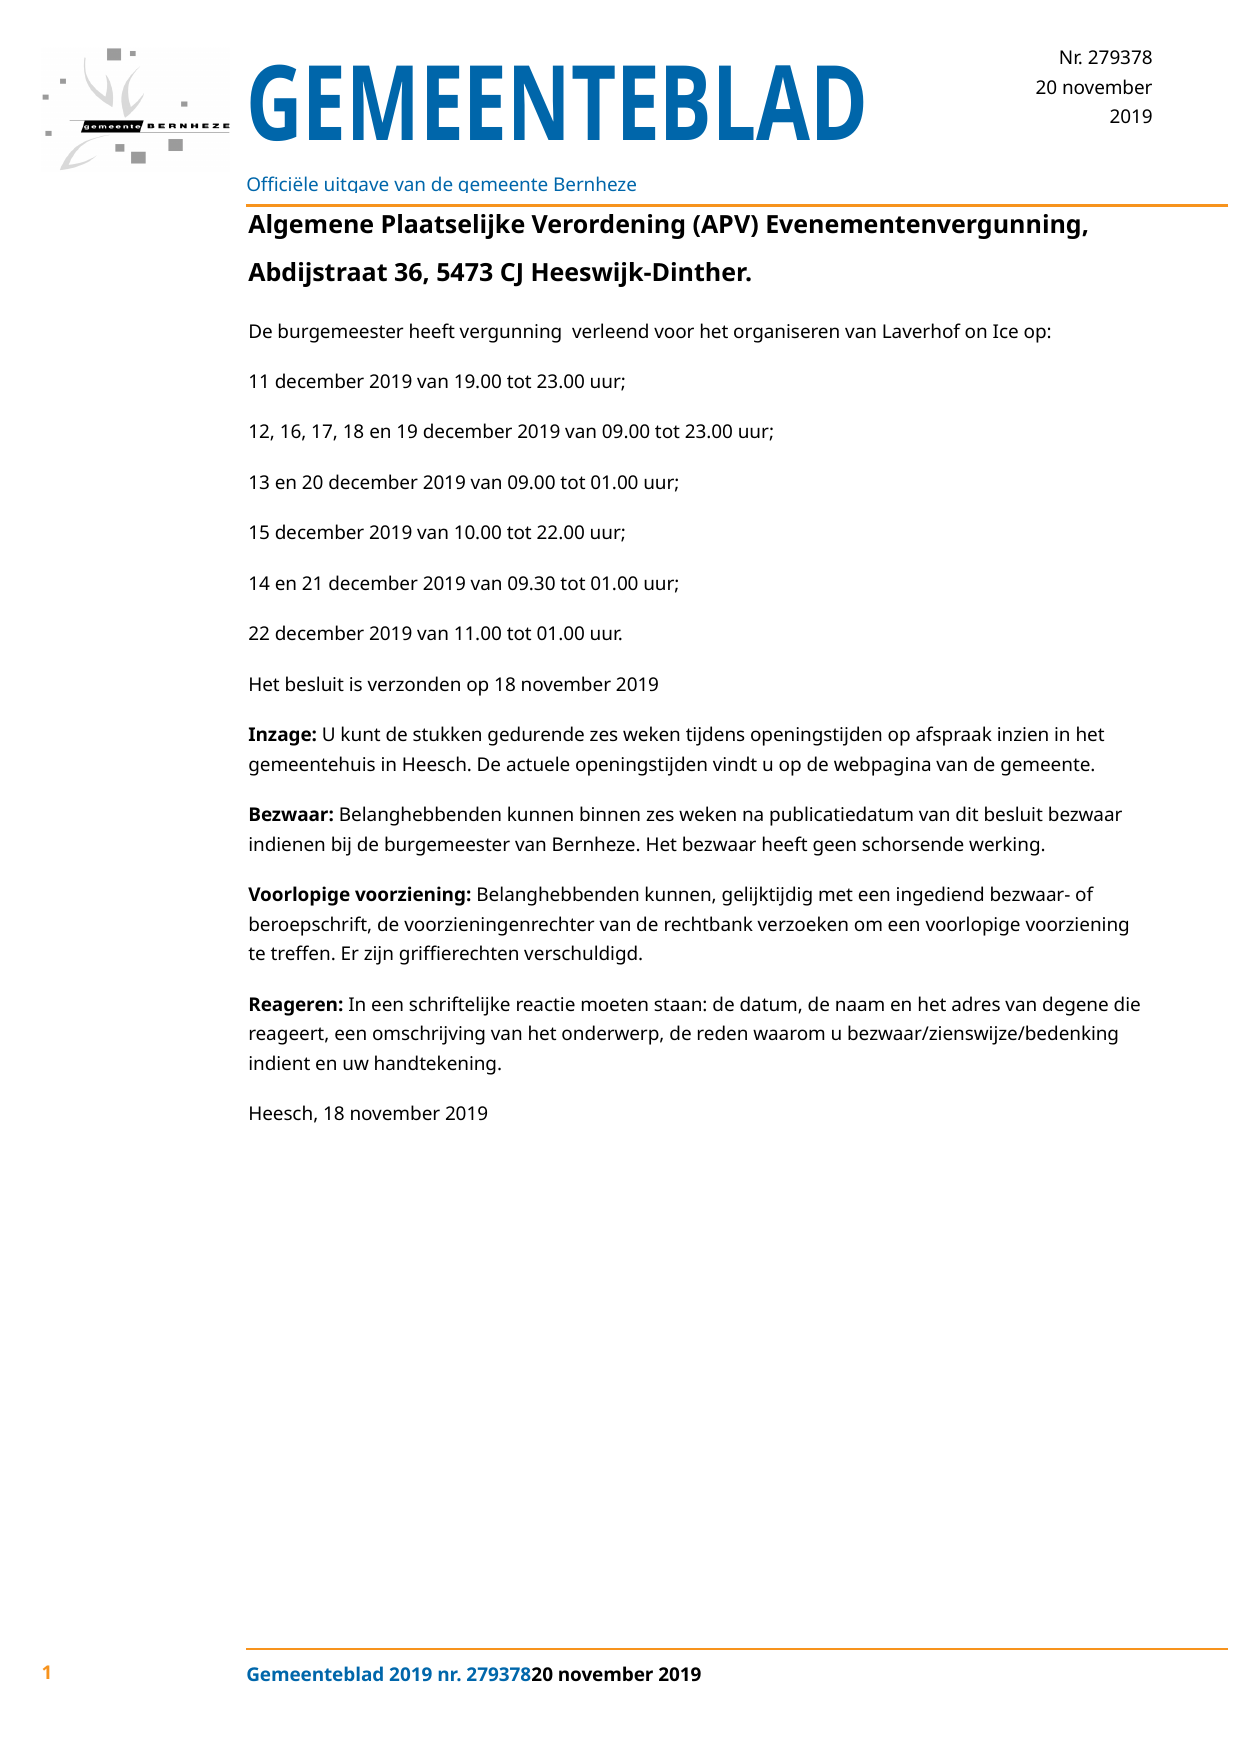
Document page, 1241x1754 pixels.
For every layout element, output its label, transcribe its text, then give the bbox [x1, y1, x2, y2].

text Voorlopige voorziening: Belanghebbenden kunnen, gelijktijdig met een ingediend bezwaar- of beroepschrift, de voorzieningenrechter van de rechtbank verzoeken om een voorlopige voorziening te treffen. Er zijn griffierechten verschuldigd. [248, 881, 1152, 966]
text 13 en 20 december 2019 van 09.00 tot 01.00 uur; [248, 469, 1152, 495]
picture [41, 47, 231, 172]
text 12, 16, 17, 18 en 19 december 2019 van 09.00 tot 23.00 uur; [248, 419, 1152, 444]
text 15 december 2019 van 10.00 tot 22.00 uur; [248, 519, 1152, 545]
text De burgemeester heeft vergunning verleend voor het organiseren van Laverhof on Ice op: [248, 318, 1152, 344]
text Reageren: In een schriftelijke reactie moeten staan: de datum, de naam en het adres van degene die reageert, een omschrijving van het onderwerp, de reden waarom u bezwaar/zienswijze/bedenking indient en uw handtekening. [248, 991, 1152, 1076]
text 14 en 21 december 2019 van 09.30 tot 01.00 uur; [248, 570, 1152, 596]
text 11 december 2019 van 19.00 tot 23.00 uur; [248, 368, 1152, 394]
text 22 december 2019 van 11.00 tot 01.00 uur. [248, 620, 1152, 646]
text Algemene Plaatselijke Verordening (APV) Evenementenvergunning, Abdijstraat 36, 5473 CJ Heeswijk-Dinther. [248, 207, 1152, 288]
text Het besluit is verzonden op 18 november 2019 [248, 671, 1152, 697]
text Heesch, 18 november 2019 [248, 1100, 1152, 1126]
text Inzage: U kunt de stukken gedurende zes weken tijdens openingstijden op afspraak inzien in het gemeentehuis in Heesch. De actuele openingstijden vindt u op de webpagina van de gemeente. [248, 721, 1152, 777]
text Bezwaar: Belanghebbenden kunnen binnen zes weken na publicatiedatum van dit besluit bezwaar indienen bij de burgemeester van Bernheze. Het bezwaar heeft geen schorsende werking. [248, 801, 1152, 857]
